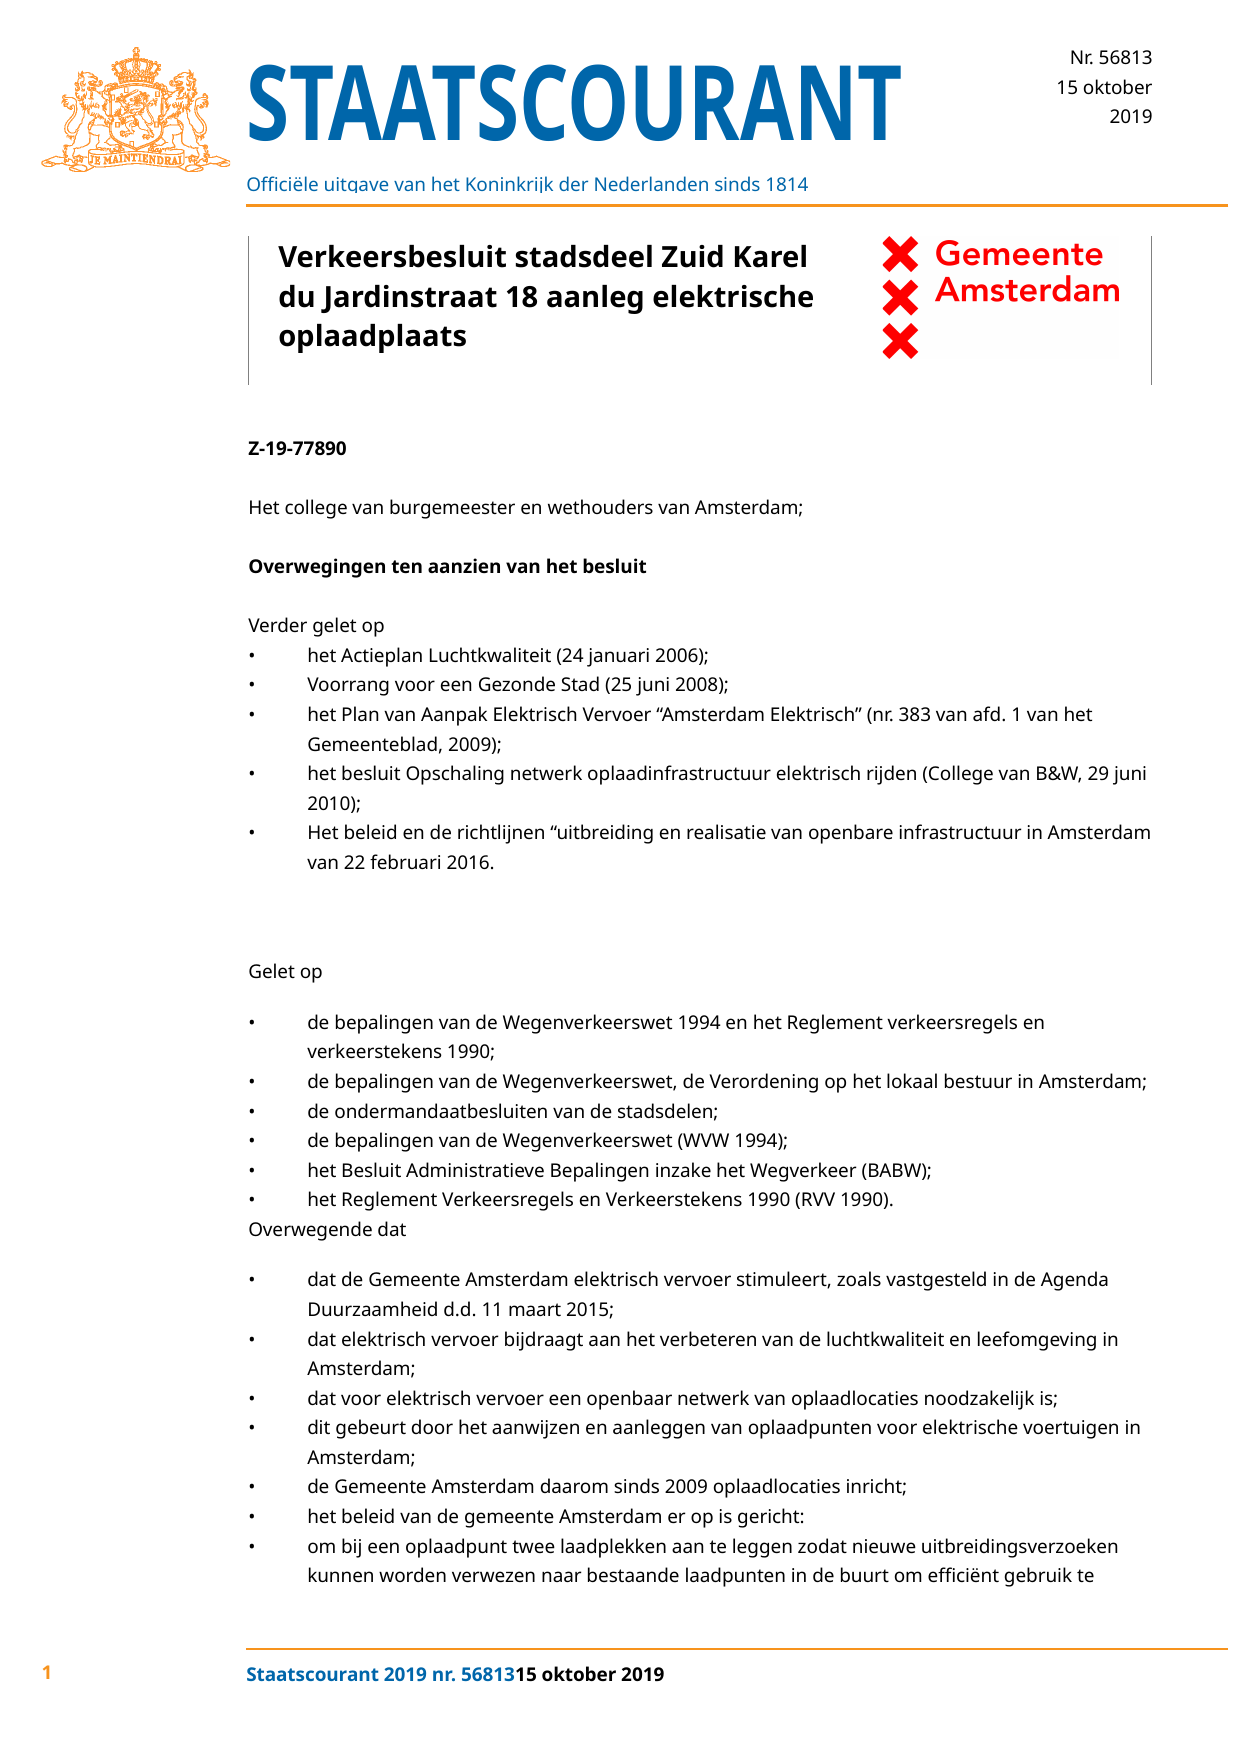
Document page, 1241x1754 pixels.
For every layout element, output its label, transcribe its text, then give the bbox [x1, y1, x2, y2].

list Het beleid en de richtlijnen “uitbreiding en realisatie van openbare infrastructuur in Amsterdam van 22 februari 2016. [248, 819, 1152, 875]
list dat elektrisch vervoer bijdraagt aan het verbeteren van de luchtkwaliteit en leefomgeving in Amsterdam; [248, 1326, 1152, 1381]
picture [882, 236, 1119, 359]
text Overwegingen ten aanzien van het besluit [248, 553, 1152, 579]
text Overwegende dat [248, 1216, 1152, 1242]
list de Gemeente Amsterdam daarom sinds 2009 oplaadlocaties inricht; [248, 1474, 1152, 1499]
list Voorrang voor een Gezonde Stad (25 juni 2008); [248, 672, 1152, 697]
list het besluit Opschaling netwerk oplaadinfrastructuur elektrisch rijden (College van B&W, 29 juni 2010); [248, 760, 1152, 816]
text Z-19-77890 [248, 435, 1152, 461]
text Gelet op [248, 959, 1152, 984]
list het Actieplan Luchtkwaliteit (24 januari 2006); [248, 642, 1152, 668]
list dat de Gemeente Amsterdam elektrisch vervoer stimuleert, zoals vastgesteld in de Agenda Duurzaamheid d.d. 11 maart 2015; [248, 1267, 1152, 1322]
list het Besluit Administratieve Bepalingen inzake het Wegverkeer (BABW); [248, 1157, 1152, 1183]
list de ondermandaatbesluiten van de stadsdelen; [248, 1098, 1152, 1124]
table_header Verkeersbesluit stadsdeel Zuid Karel du Jardinstraat 18 aanleg elektrische oplaadplaats [249, 236, 850, 385]
table_header [850, 236, 1151, 385]
list de bepalingen van de Wegenverkeerswet, de Verordening op het lokaal bestuur in Amsterdam; [248, 1068, 1152, 1094]
list de bepalingen van de Wegenverkeerswet 1994 en het Reglement verkeersregels en verkeerstekens 1990; [248, 1009, 1152, 1064]
list het Reglement Verkeersregels en Verkeerstekens 1990 (RVV 1990). [248, 1187, 1152, 1212]
list de bepalingen van de Wegenverkeerswet (WVW 1994); [248, 1127, 1152, 1153]
list het Plan van Aanpak Elektrisch Vervoer “Amsterdam Elektrisch” (nr. 383 van afd. 1 van het Gemeenteblad, 2009); [248, 701, 1152, 757]
text Verder gelet op [248, 612, 1152, 638]
list om bij een oplaadpunt twee laadplekken aan te leggen zodat nieuwe uitbreidingsverzoeken kunnen worden verwezen naar bestaande laadpunten in de buurt om efficiënt gebruik te [248, 1533, 1152, 1588]
list dit gebeurt door het aanwijzen en aanleggen van oplaadpunten voor elektrische voertuigen in Amsterdam; [248, 1414, 1152, 1470]
text Het college van burgemeester en wethouders van Amsterdam; [248, 494, 1152, 520]
picture [41, 47, 231, 172]
list dat voor elektrisch vervoer een openbaar netwerk van oplaadlocaties noodzakelijk is; [248, 1385, 1152, 1411]
list het beleid van de gemeente Amsterdam er op is gericht: [248, 1503, 1152, 1529]
